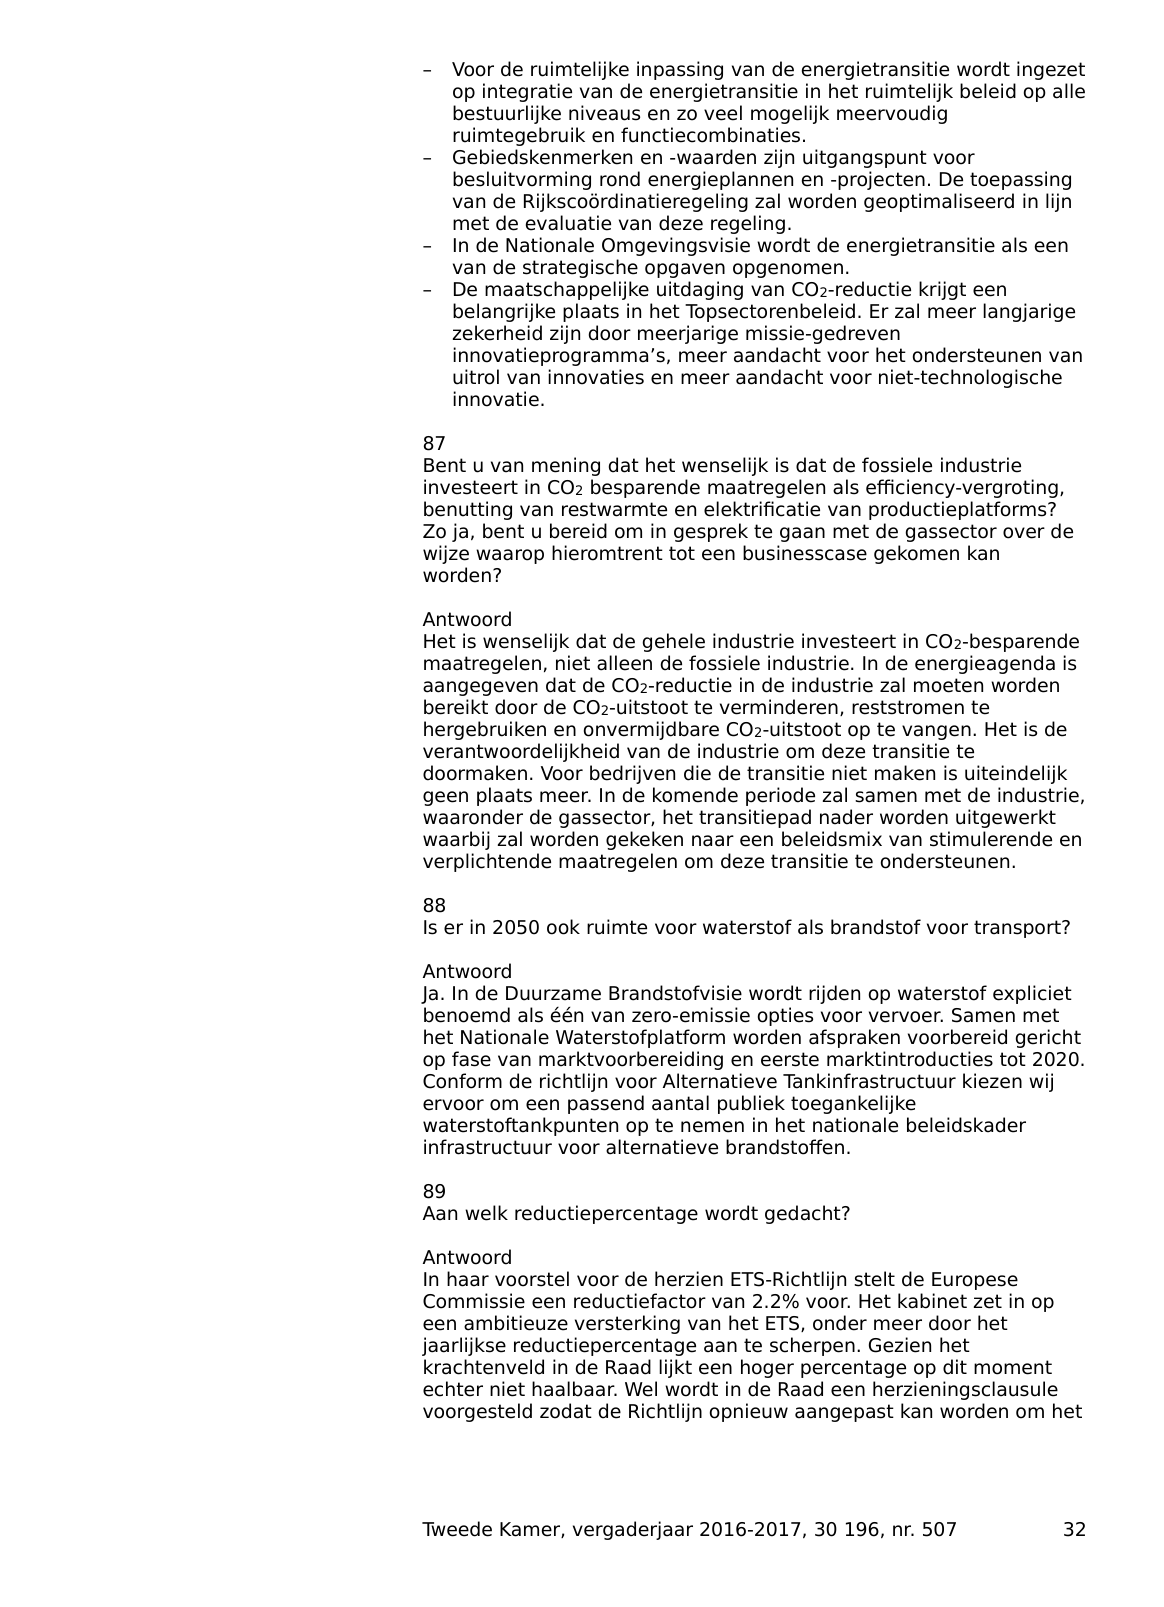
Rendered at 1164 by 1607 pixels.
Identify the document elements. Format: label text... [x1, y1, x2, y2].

text 88 [422, 895, 1087, 917]
text 89 [422, 1181, 1087, 1203]
text – Gebiedskenmerken en -waarden zijn uitgangspunt voor besluitvorming rond energieplannen en -projecten. De toepassing van de Rijkscoördinatieregeling zal worden geoptimaliseerd in lijn met de evaluatie van deze regeling. [422, 147, 1087, 235]
text In haar voorstel voor de herzien ETS-Richtlijn stelt de Europese Commissie een reductiefactor van 2.2% voor. Het kabinet zet in op een ambitieuze versterking van het ETS, onder meer door het jaarlijkse reductiepercentage aan te scherpen. Gezien het krachtenveld in de Raad lijkt een hoger percentage op dit moment echter niet haalbaar. Wel wordt in de Raad een herzieningsclausule voorgesteld zodat de Richtlijn opnieuw aangepast kan worden om het [422, 1269, 1087, 1423]
text – Voor de ruimtelijke inpassing van de energietransitie wordt ingezet op integratie van de energietransitie in het ruimtelijk beleid op alle bestuurlijke niveaus en zo veel mogelijk meervoudig ruimtegebruik en functiecombinaties. [422, 59, 1087, 147]
text Antwoord [422, 961, 1087, 983]
text – De maatschappelijke uitdaging van CO2-reductie krijgt een belangrijke plaats in het Topsectorenbeleid. Er zal meer langjarige zekerheid zijn door meerjarige missie-gedreven innovatieprogramma’s, meer aandacht voor het ondersteunen van uitrol van innovaties en meer aandacht voor niet-technologische innovatie. [422, 279, 1087, 411]
text Bent u van mening dat het wenselijk is dat de fossiele industrie investeert in CO2 besparende maatregelen als efficiency-vergroting, benutting van restwarmte en elektrificatie van productieplatforms? Zo ja, bent u bereid om in gesprek te gaan met de gassector over de wijze waarop hieromtrent tot een businesscase gekomen kan worden? [422, 455, 1087, 587]
text Ja. In de Duurzame Brandstofvisie wordt rijden op waterstof expliciet benoemd als één van zero-emissie opties voor vervoer. Samen met het Nationale Waterstofplatform worden afspraken voorbereid gericht op fase van marktvoorbereiding en eerste marktintroducties tot 2020. Conform de richtlijn voor Alternatieve Tankinfrastructuur kiezen wij ervoor om een passend aantal publiek toegankelijke waterstoftankpunten op te nemen in het nationale beleidskader infrastructuur voor alternatieve brandstoffen. [422, 983, 1087, 1159]
text Is er in 2050 ook ruimte voor waterstof als brandstof voor transport? [422, 917, 1087, 939]
text – In de Nationale Omgevingsvisie wordt de energietransitie als een van de strategische opgaven opgenomen. [422, 235, 1087, 279]
text Antwoord [422, 609, 1087, 631]
text Antwoord [422, 1247, 1087, 1269]
text Aan welk reductiepercentage wordt gedacht? [422, 1203, 1087, 1225]
text Het is wenselijk dat de gehele industrie investeert in CO2-besparende maatregelen, niet alleen de fossiele industrie. In de energieagenda is aangegeven dat de CO2-reductie in de industrie zal moeten worden bereikt door de CO2-uitstoot te verminderen, reststromen te hergebruiken en onvermijdbare CO2-uitstoot op te vangen. Het is de verantwoordelijkheid van de industrie om deze transitie te doormaken. Voor bedrijven die de transitie niet maken is uiteindelijk geen plaats meer. In de komende periode zal samen met de industrie, waaronder de gassector, het transitiepad nader worden uitgewerkt waarbij zal worden gekeken naar een beleidsmix van stimulerende en verplichtende maatregelen om deze transitie te ondersteunen. [422, 631, 1087, 873]
text 87 [422, 433, 1087, 455]
